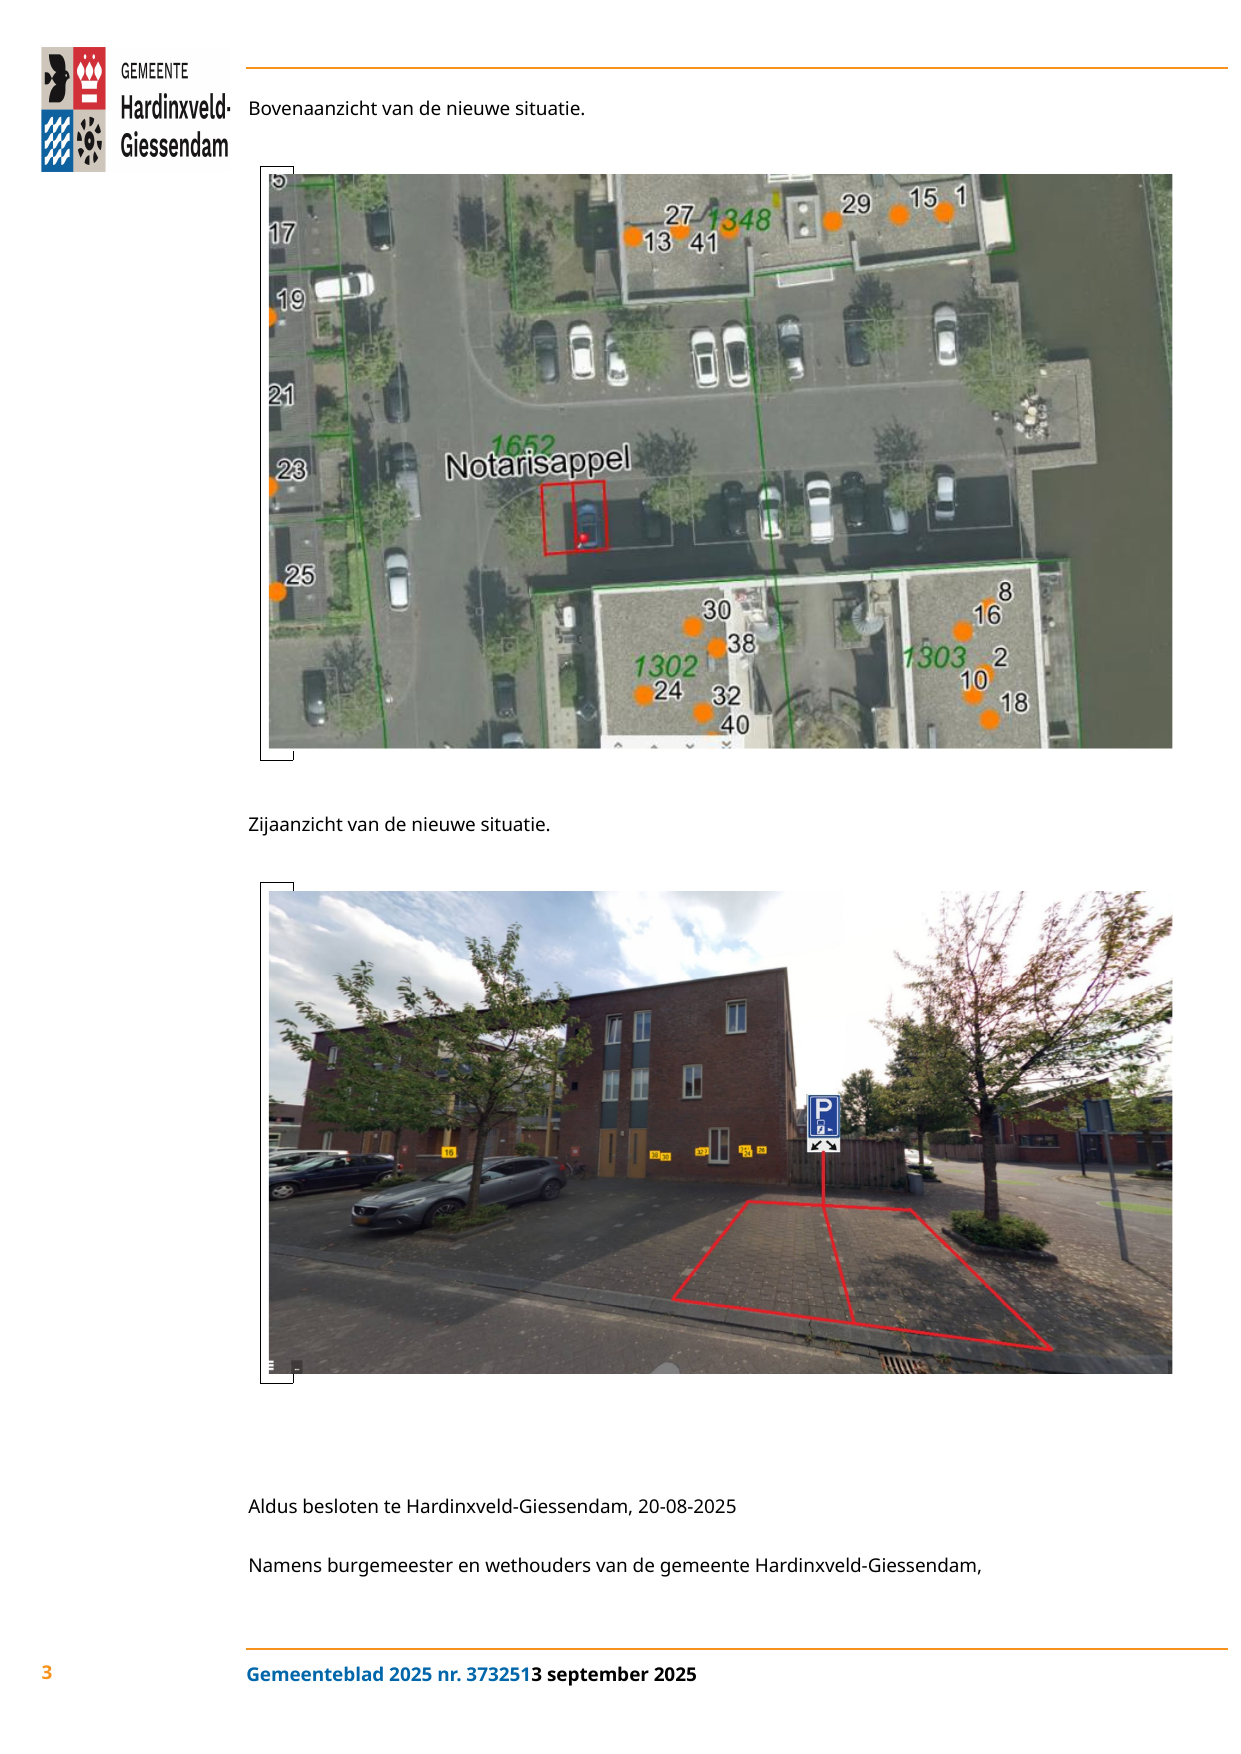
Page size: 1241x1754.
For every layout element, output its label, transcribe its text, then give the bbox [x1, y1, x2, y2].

text Namens burgemeester en wethouders van de gemeente Hardinxveld-Giessendam, [248, 1552, 1152, 1578]
picture [268, 174, 1173, 751]
text Aldus besloten te Hardinxveld-Giessendam, 20-08-2025 [248, 1493, 1152, 1519]
text Zijaanzicht van de nieuwe situatie. [248, 811, 1152, 837]
picture [268, 891, 1173, 1374]
text Bovenaanzicht van de nieuwe situatie. [248, 95, 1152, 121]
picture [41, 47, 231, 172]
